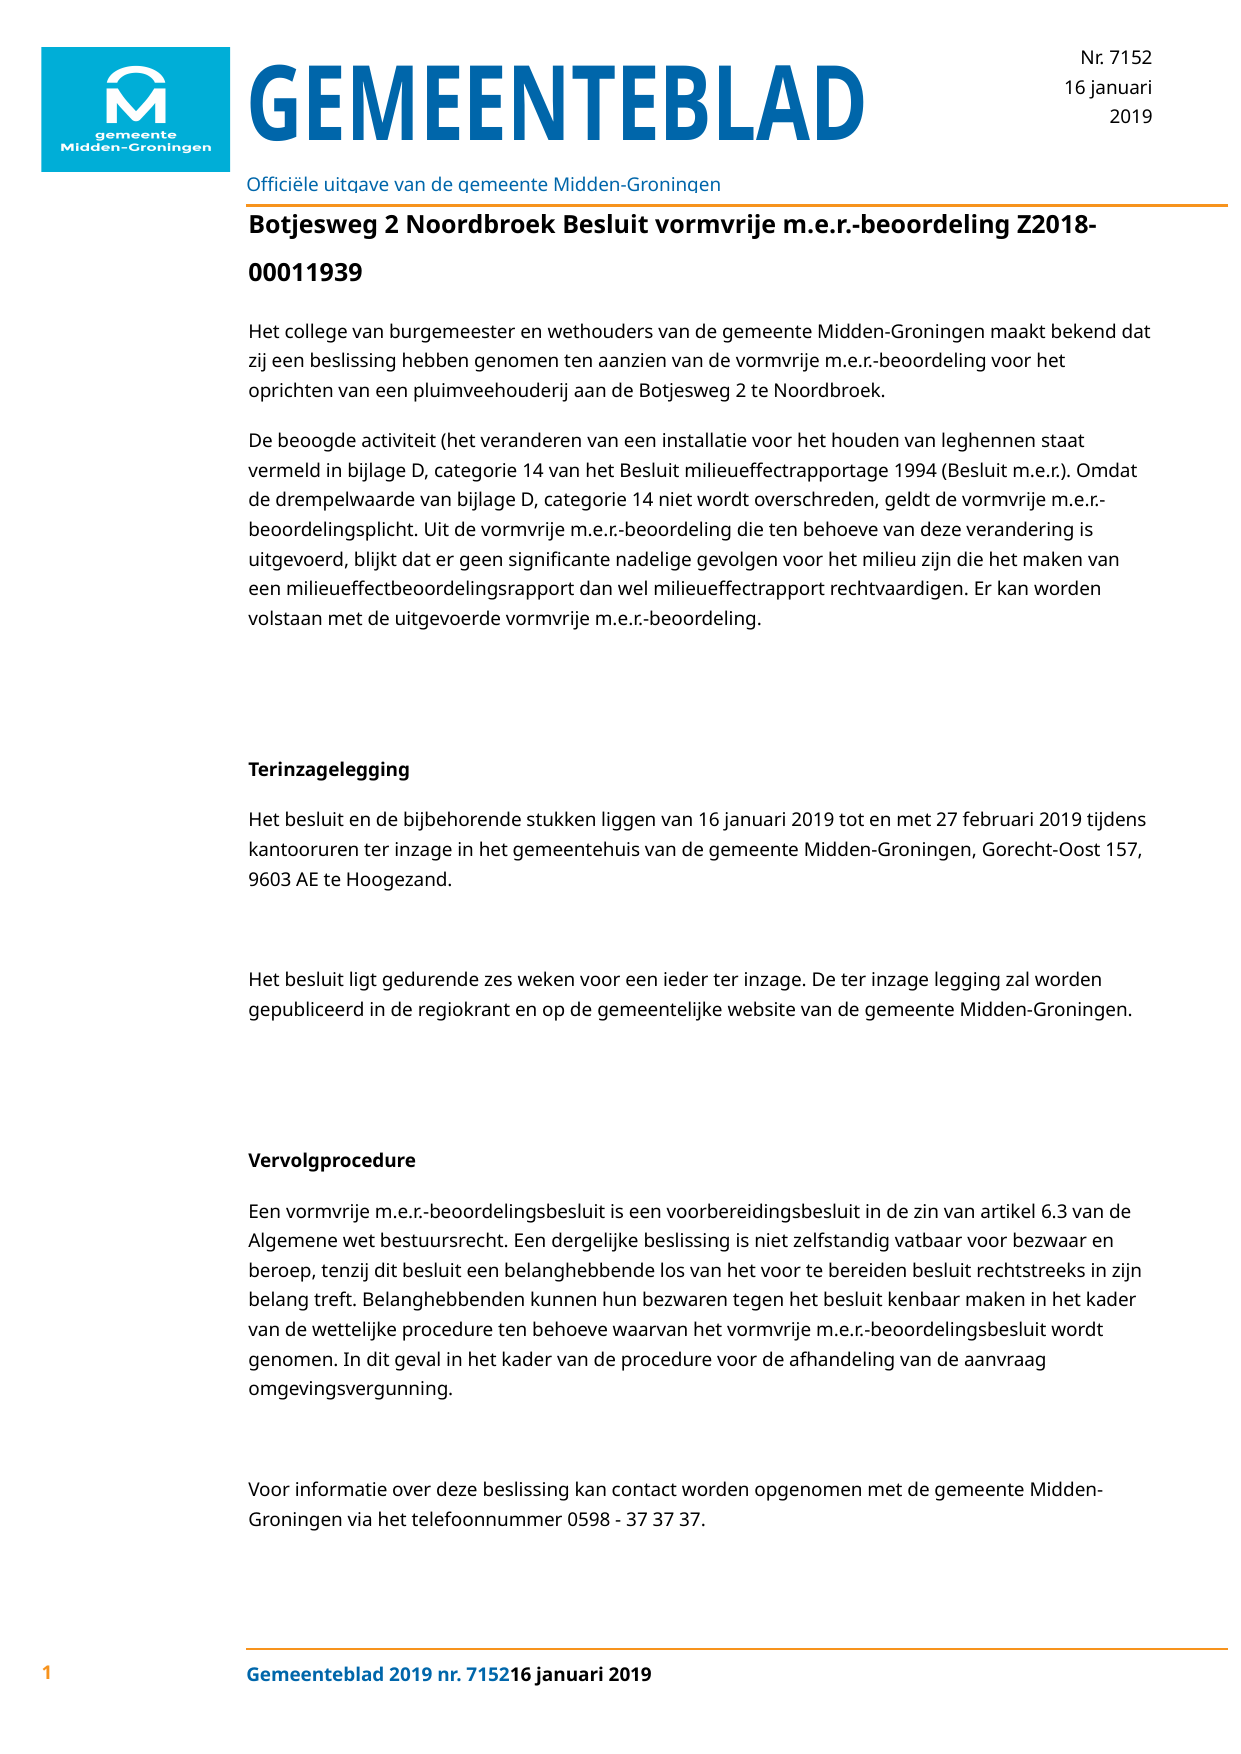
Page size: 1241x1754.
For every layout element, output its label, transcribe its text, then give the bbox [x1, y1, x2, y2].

picture [108, 66, 164, 82]
text Het besluit ligt gedurende zes weken voor een ieder ter inzage. De ter inzage legging zal worden gepubliceerd in de regiokrant en op de gemeentelijke website van de gemeente Midden-Groningen. [248, 967, 1152, 1022]
text De beoogde activiteit (het veranderen van een installatie voor het houden van leghennen staat vermeld in bijlage D, categorie 14 van het Besluit milieueffectrapportage 1994 (Besluit m.e.r.). Omdat de drempelwaarde van bijlage D, categorie 14 niet wordt overschreden, geldt de vormvrije m.e.r.-beoordelingsplicht. Uit de vormvrije m.e.r.-beoordeling die ten behoeve van deze verandering is uitgevoerd, blijkt dat er geen significante nadelige gevolgen voor het milieu zijn die het maken van een milieueffectbeoordelingsrapport dan wel milieueffectrapport rechtvaardigen. Er kan worden volstaan met de uitgevoerde vormvrije m.e.r.-beoordeling. [248, 427, 1152, 631]
text Voor informatie over deze beslissing kan contact worden opgenomen met de gemeente Midden-Groningen via het telefoonnummer 0598 - 37 37 37. [248, 1476, 1152, 1532]
text Botjesweg 2 Noordbroek Besluit vormvrije m.e.r.-beoordeling Z2018-00011939 [248, 207, 1152, 288]
picture [107, 89, 165, 122]
text Terinzagelegging [248, 756, 1152, 782]
text Vervolgprocedure [248, 1147, 1152, 1173]
text Een vormvrije m.e.r.-beoordelingsbesluit is een voorbereidingsbesluit in de zin van artikel 6.3 van de Algemene wet bestuursrecht. Een dergelijke beslissing is niet zelfstandig vatbaar voor bezwaar en beroep, tenzij dit besluit een belanghebbende los van het voor te bereiden besluit rechtstreeks in zijn belang treft. Belanghebbenden kunnen hun bezwaren tegen het besluit kenbaar maken in het kader van de wettelijke procedure ten behoeve waarvan het vormvrije m.e.r.-beoordelingsbesluit wordt genomen. In dit geval in het kader van de procedure voor de afhandeling van de aanvraag omgevingsvergunning. [248, 1198, 1152, 1401]
text Het college van burgemeester en wethouders van de gemeente Midden-Groningen maakt bekend dat zij een beslissing hebben genomen ten aanzien van de vormvrije m.e.r.-beoordeling voor het oprichten van een pluimveehouderij aan de Botjesweg 2 te Noordbroek. [248, 318, 1152, 403]
picture [184, 146, 190, 153]
text Het besluit en de bijbehorende stukken liggen van 16 januari 2019 tot en met 27 februari 2019 tijdens kantooruren ter inzage in het gemeentehuis van de gemeente Midden-Groningen, Gorecht-Oost 157, 9603 AE te Hoogezand. [248, 807, 1152, 892]
